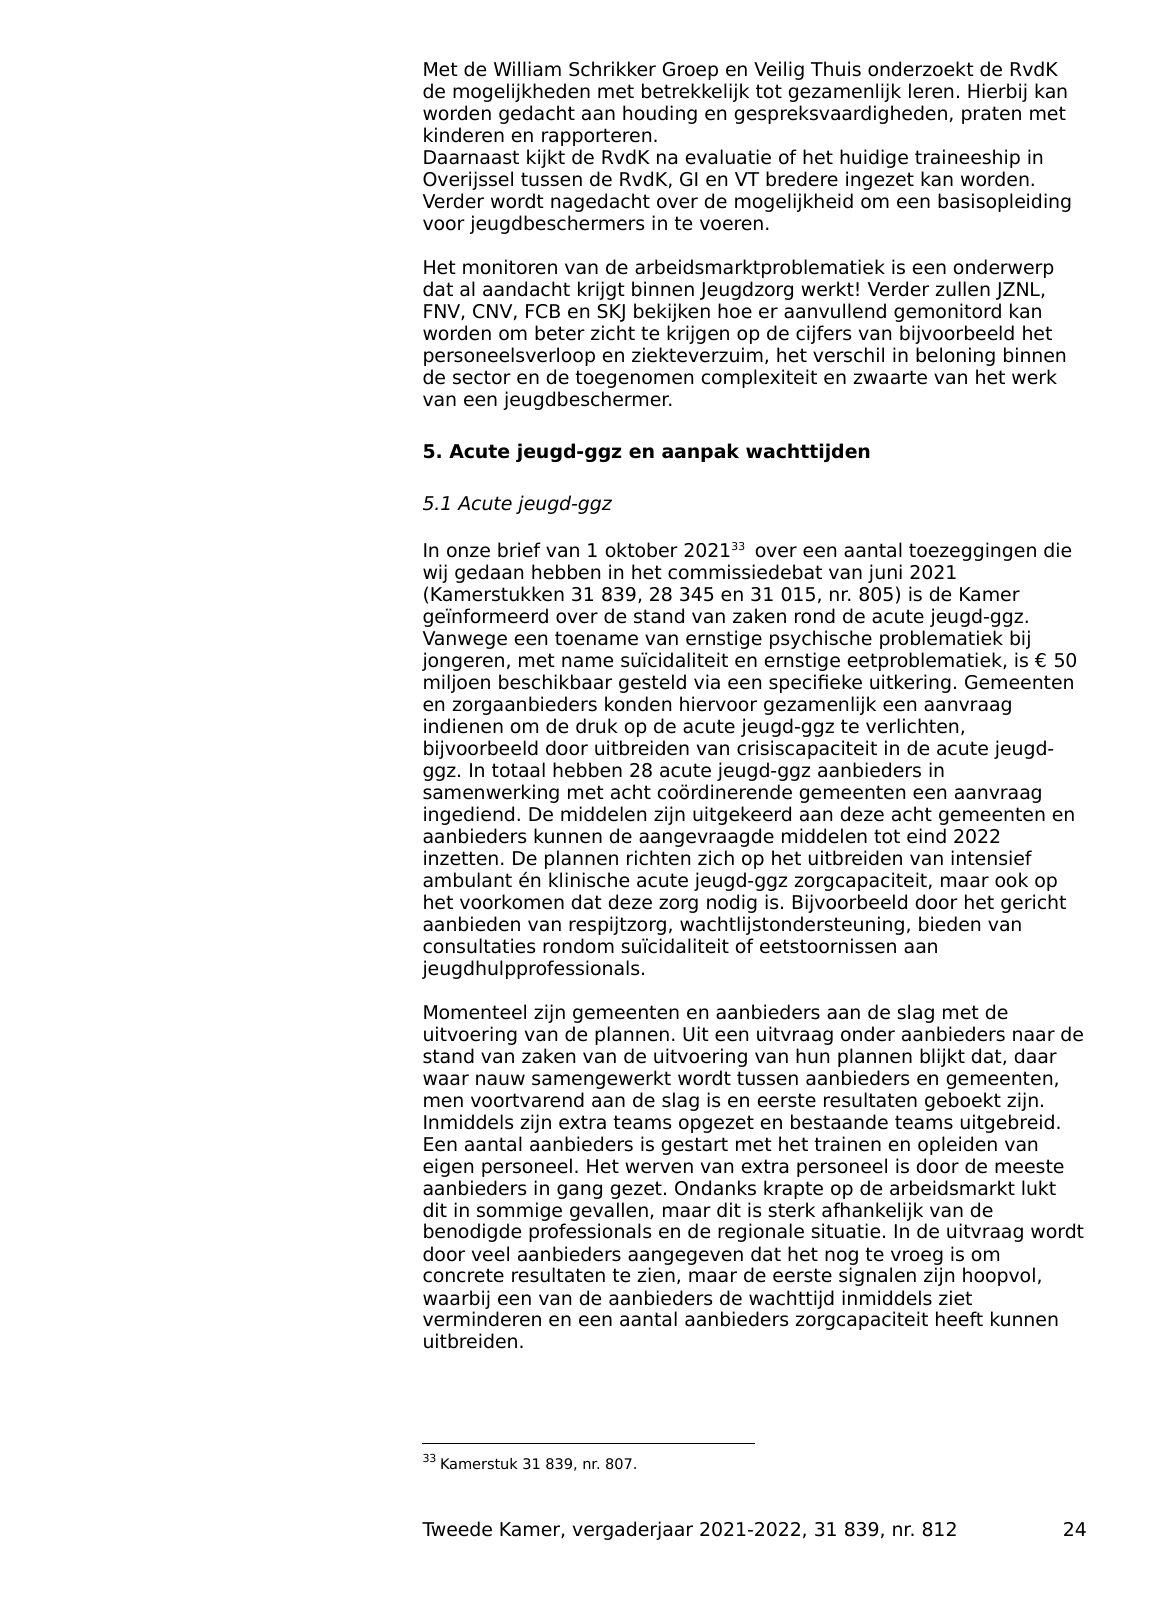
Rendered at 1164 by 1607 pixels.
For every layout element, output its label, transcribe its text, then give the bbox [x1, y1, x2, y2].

text Momenteel zijn gemeenten en aanbieders aan de slag met de uitvoering van de plannen. Uit een uitvraag onder aanbieders naar de stand van zaken van de uitvoering van hun plannen blijkt dat, daar waar nauw samengewerkt wordt tussen aanbieders en gemeenten, men voortvarend aan de slag is en eerste resultaten geboekt zijn. Inmiddels zijn extra teams opgezet en bestaande teams uitgebreid. Een aantal aanbieders is gestart met het trainen en opleiden van eigen personeel. Het werven van extra personeel is door de meeste aanbieders in gang gezet. Ondanks krapte op de arbeidsmarkt lukt dit in sommige gevallen, maar dit is sterk afhankelijk van de benodigde professionals en de regionale situatie. In de uitvraag wordt door veel aanbieders aangegeven dat het nog te vroeg is om concrete resultaten te zien, maar de eerste signalen zijn hoopvol, waarbij een van de aanbieders de wachttijd inmiddels ziet verminderen en een aantal aanbieders zorgcapaciteit heeft kunnen uitbreiden. [422, 1002, 1087, 1353]
text Met de William Schrikker Groep en Veilig Thuis onderzoekt de RvdK de mogelijkheden met betrekkelijk tot gezamenlijk leren. Hierbij kan worden gedacht aan houding en gespreksvaardigheden, praten met kinderen en rapporteren. [422, 59, 1087, 147]
text Het monitoren van de arbeidsmarktproblematiek is een onderwerp dat al aandacht krijgt binnen Jeugdzorg werkt! Verder zullen JZNL, FNV, CNV, FCB en SKJ bekijken hoe er aanvullend gemonitord kan worden om beter zicht te krijgen op de cijfers van bijvoorbeeld het personeelsverloop en ziekteverzuim, het verschil in beloning binnen de sector en de toegenomen complexiteit en zwaarte van het werk van een jeugdbeschermer. [422, 257, 1087, 411]
text Daarnaast kijkt de RvdK na evaluatie of het huidige traineeship in Overijssel tussen de RvdK, GI en VT bredere ingezet kan worden. Verder wordt nagedacht over de mogelijkheid om een basisopleiding voor jeugdbeschermers in te voeren. [422, 147, 1087, 235]
text Kamerstuk 31 839, nr. 807. [422, 1452, 1087, 1474]
text In onze brief van 1 oktober 2021 over een aantal toezeggingen die wij gedaan hebben in het commissiedebat van juni 2021 (Kamerstukken 31 839, 28 345 en 31 015, nr. 805) is de Kamer geïnformeerd over de stand van zaken rond de acute jeugd-ggz. Vanwege een toename van ernstige psychische problematiek bij jongeren, met name suïcidaliteit en ernstige eetproblematiek, is € 50 miljoen beschikbaar gesteld via een specifieke uitkering. Gemeenten en zorgaanbieders konden hiervoor gezamenlijk een aanvraag indienen om de druk op de acute jeugd-ggz te verlichten, bijvoorbeeld door uitbreiden van crisiscapaciteit in de acute jeugd-ggz. In totaal hebben 28 acute jeugd-ggz aanbieders in samenwerking met acht coördinerende gemeenten een aanvraag ingediend. De middelen zijn uitgekeerd aan deze acht gemeenten en aanbieders kunnen de aangevraagde middelen tot eind 2022 inzetten. De plannen richten zich op het uitbreiden van intensief ambulant én klinische acute jeugd-ggz zorgcapaciteit, maar ook op het voorkomen dat deze zorg nodig is. Bijvoorbeeld door het gericht aanbieden van respijtzorg, wachtlijstondersteuning, bieden van consultaties rondom suïcidaliteit of eetstoornissen aan jeugdhulpprofessionals. [422, 540, 1087, 979]
subtitle 5. Acute jeugd-ggz en aanpak wachttijden [422, 441, 1087, 463]
subtitle 5.1 Acute jeugd-ggz [422, 493, 1087, 515]
